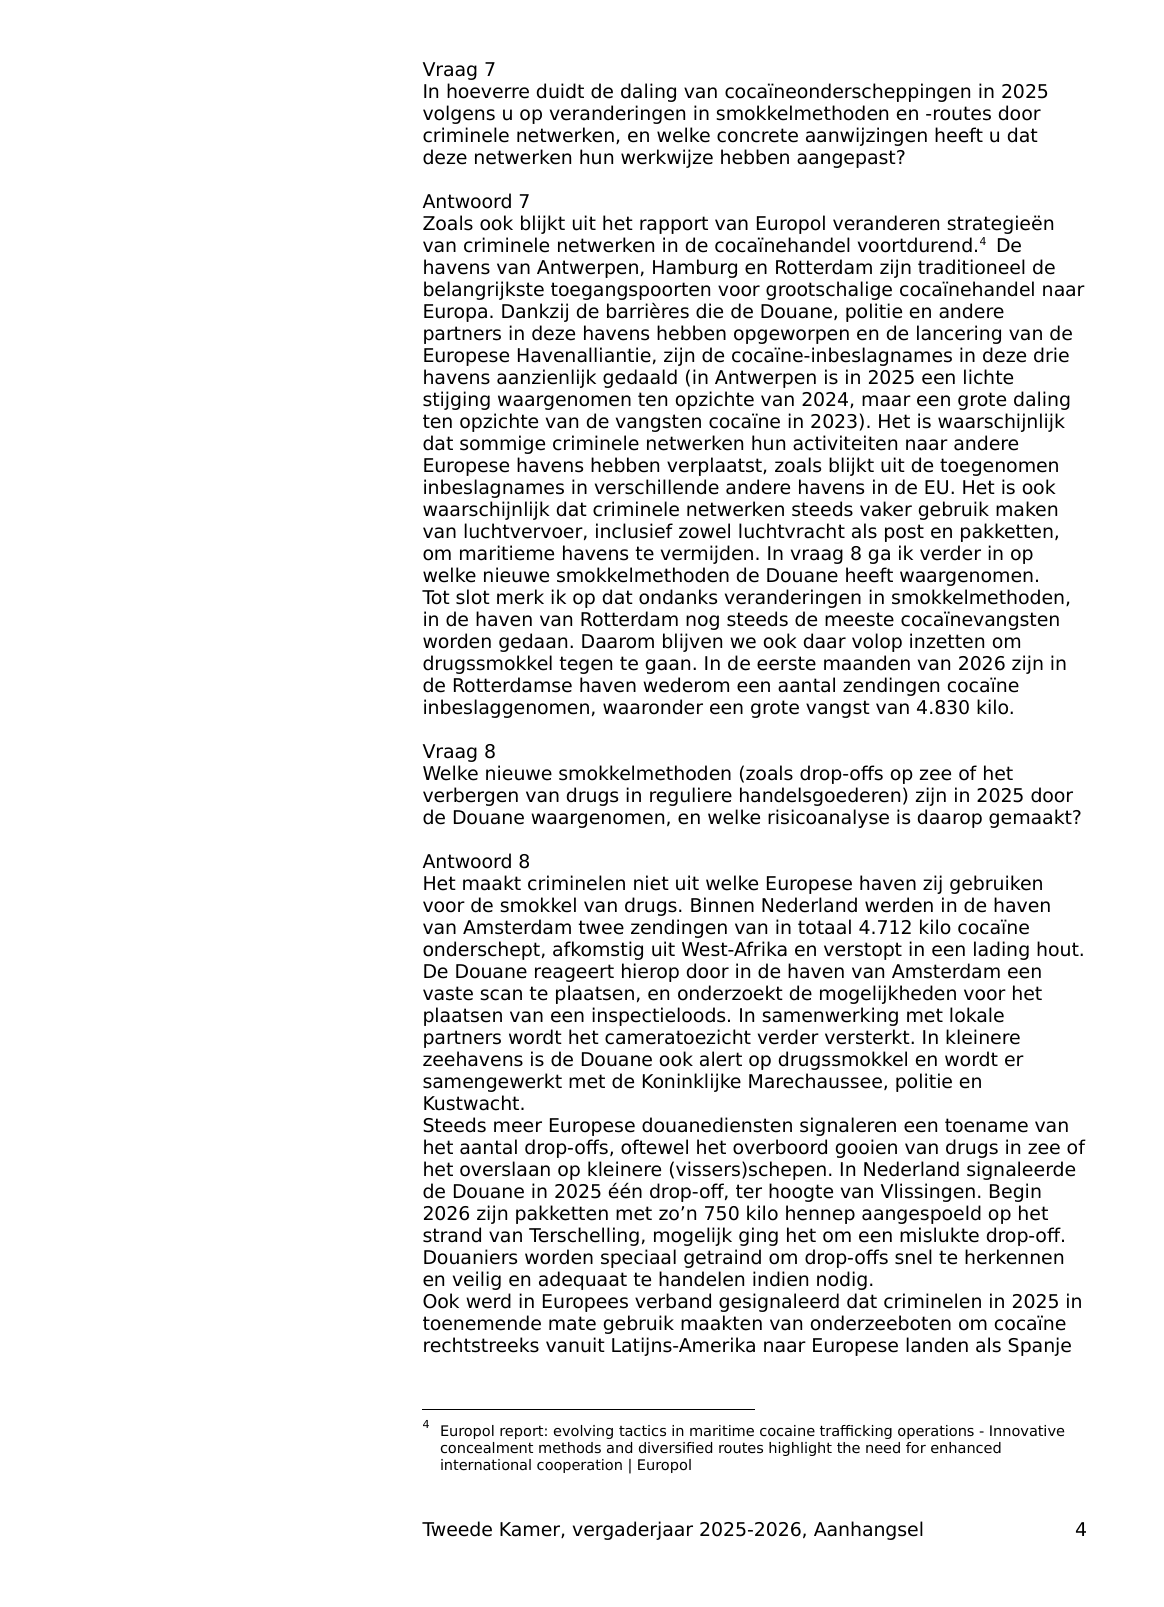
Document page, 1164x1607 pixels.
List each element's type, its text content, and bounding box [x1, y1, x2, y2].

text Welke nieuwe smokkelmethoden (zoals drop-offs op zee of het verbergen van drugs in reguliere handelsgoederen) zijn in 2025 door de Douane waargenomen, en welke risicoanalyse is daarop gemaakt? [422, 763, 1087, 829]
text Antwoord 8 [422, 851, 1087, 873]
text Europol report: evolving tactics in maritime cocaine trafficking operations - Innovative concealment methods and diversified routes highlight the need for enhanced international cooperation | Europol [422, 1418, 1087, 1474]
text Tot slot merk ik op dat ondanks veranderingen in smokkelmethoden, in de haven van Rotterdam nog steeds de meeste cocaïnevangsten worden gedaan. Daarom blijven we ook daar volop inzetten om drugssmokkel tegen te gaan. In de eerste maanden van 2026 zijn in de Rotterdamse haven wederom een aantal zendingen cocaïne inbeslaggenomen, waaronder een grote vangst van 4.830 kilo. [422, 587, 1087, 719]
text Vraag 7 [422, 59, 1087, 81]
text Steeds meer Europese douanediensten signaleren een toename van het aantal drop-offs, oftewel het overboord gooien van drugs in zee of het overslaan op kleinere (vissers)schepen. In Nederland signaleerde de Douane in 2025 één drop-off, ter hoogte van Vlissingen. Begin 2026 zijn pakketten met zo’n 750 kilo hennep aangespoeld op het strand van Terschelling, mogelijk ging het om een mislukte drop-off. Douaniers worden speciaal getraind om drop-offs snel te herkennen en veilig en adequaat te handelen indien nodig. [422, 1115, 1087, 1291]
text In hoeverre duidt de daling van cocaïneonderscheppingen in 2025 volgens u op veranderingen in smokkelmethoden en -routes door criminele netwerken, en welke concrete aanwijzingen heeft u dat deze netwerken hun werkwijze hebben aangepast? [422, 81, 1087, 169]
text Zoals ook blijkt uit het rapport van Europol veranderen strategieën van criminele netwerken in de cocaïnehandel voortdurend. De havens van Antwerpen, Hamburg en Rotterdam zijn traditioneel de belangrijkste toegangspoorten voor grootschalige cocaïnehandel naar Europa. Dankzij de barrières die de Douane, politie en andere partners in deze havens hebben opgeworpen en de lancering van de Europese Havenalliantie, zijn de cocaïne-inbeslagnames in deze drie havens aanzienlijk gedaald (in Antwerpen is in 2025 een lichte stijging waargenomen ten opzichte van 2024, maar een grote daling ten opzichte van de vangsten cocaïne in 2023). Het is waarschijnlijk dat sommige criminele netwerken hun activiteiten naar andere Europese havens hebben verplaatst, zoals blijkt uit de toegenomen inbeslagnames in verschillende andere havens in de EU. Het is ook waarschijnlijk dat criminele netwerken steeds vaker gebruik maken van luchtvervoer, inclusief zowel luchtvracht als post en pakketten, om maritieme havens te vermijden. In vraag 8 ga ik verder in op welke nieuwe smokkelmethoden de Douane heeft waargenomen. [422, 213, 1087, 587]
text Antwoord 7 [422, 191, 1087, 213]
text Het maakt criminelen niet uit welke Europese haven zij gebruiken voor de smokkel van drugs. Binnen Nederland werden in de haven van Amsterdam twee zendingen van in totaal 4.712 kilo cocaïne onderschept, afkomstig uit West-Afrika en verstopt in een lading hout. De Douane reageert hierop door in de haven van Amsterdam een vaste scan te plaatsen, en onderzoekt de mogelijkheden voor het plaatsen van een inspectieloods. In samenwerking met lokale partners wordt het cameratoezicht verder versterkt. In kleinere zeehavens is de Douane ook alert op drugssmokkel en wordt er samengewerkt met de Koninklijke Marechaussee, politie en Kustwacht. [422, 873, 1087, 1115]
text Vraag 8 [422, 741, 1087, 763]
text Ook werd in Europees verband gesignaleerd dat criminelen in 2025 in toenemende mate gebruik maakten van onderzeeboten om cocaïne rechtstreeks vanuit Latijns-Amerika naar Europese landen als Spanje [422, 1291, 1087, 1356]
